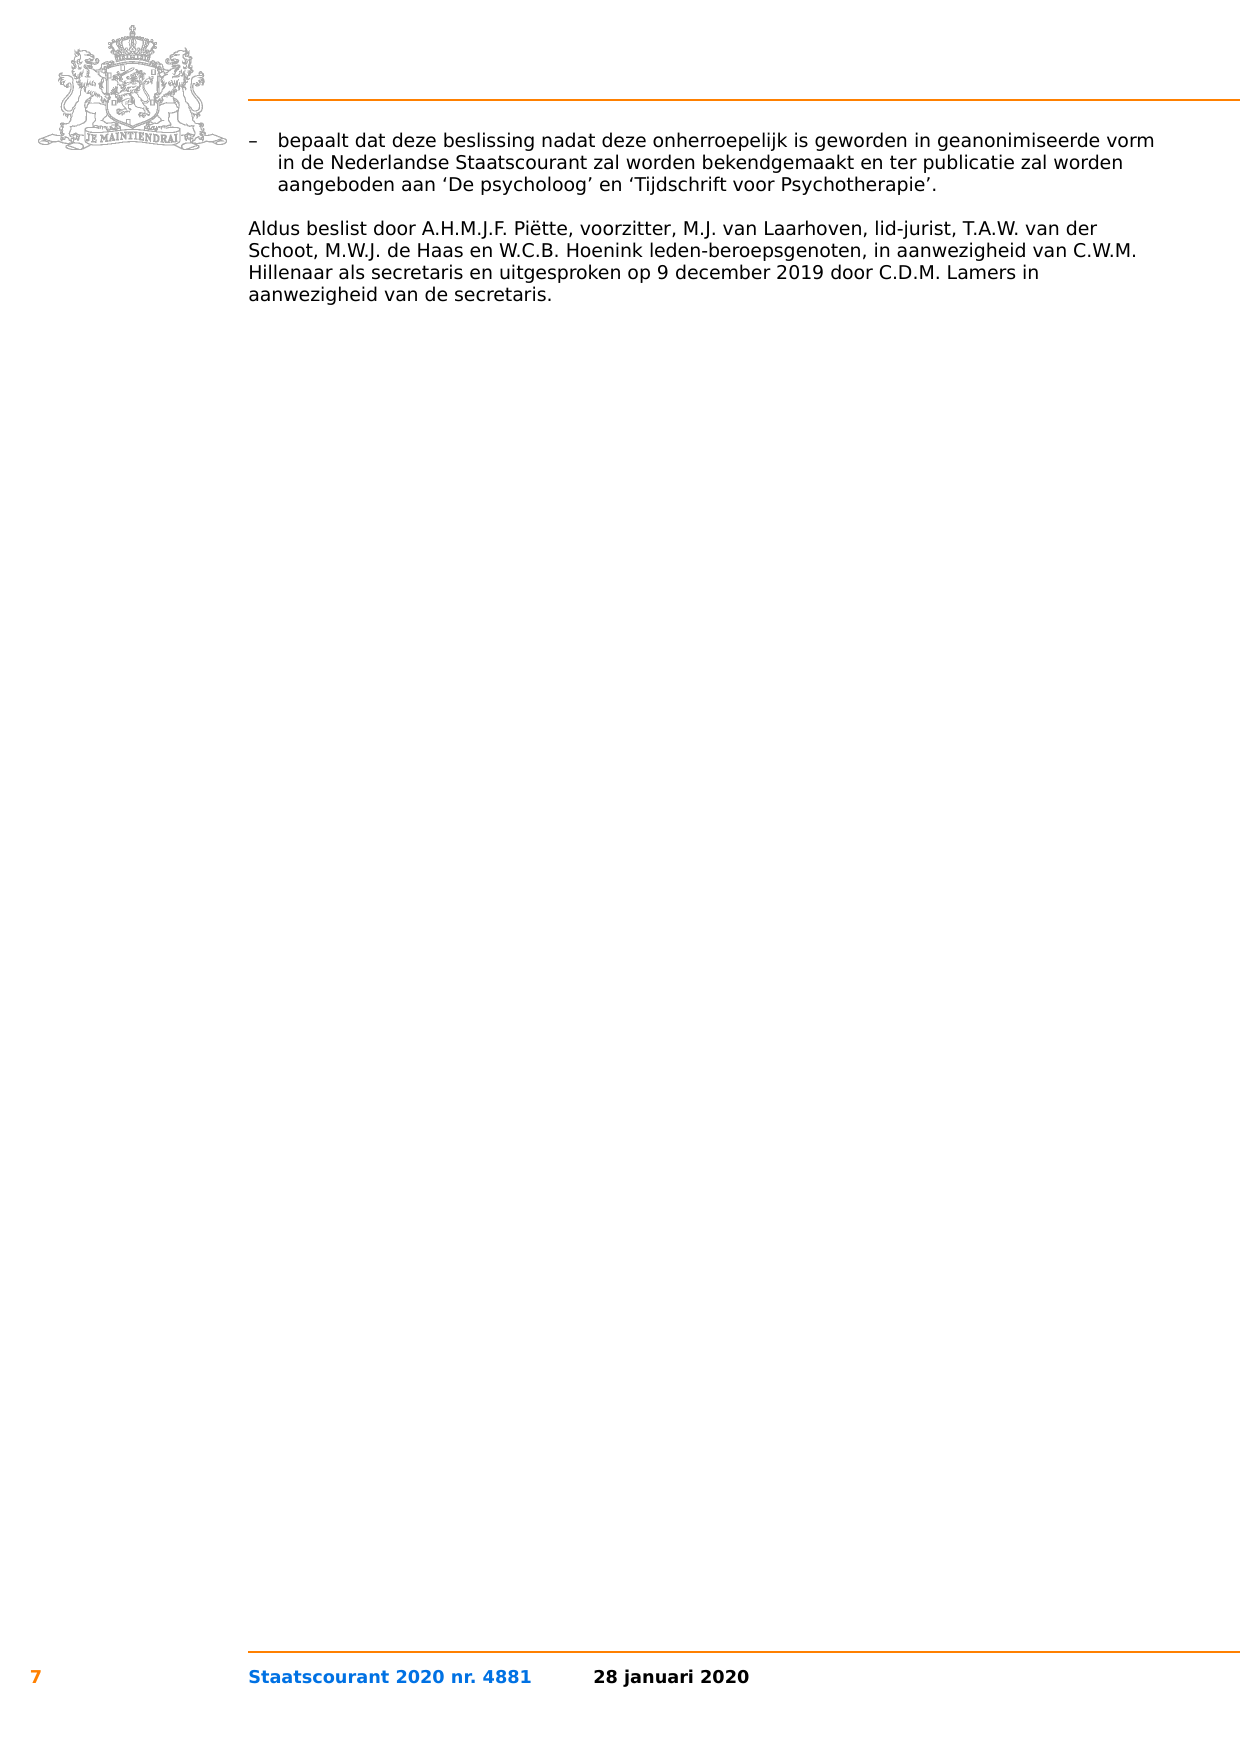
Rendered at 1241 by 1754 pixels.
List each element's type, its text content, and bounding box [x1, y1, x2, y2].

text Aldus beslist door A.H.M.J.F. Piëtte, voorzitter, M.J. van Laarhoven, lid-jurist, T.A.W. van der Schoot, M.W.J. de Haas en W.C.B. Hoenink leden-beroepsgenoten, in aanwezigheid van C.W.M. Hillenaar als secretaris en uitgesproken op 9 december 2019 door C.D.M. Lamers in aanwezigheid van de secretaris. [248, 218, 1163, 306]
text – bepaalt dat deze beslissing nadat deze onherroepelijk is geworden in geanonimiseerde vorm in de Nederlandse Staatscourant zal worden bekendgemaakt en ter publicatie zal worden aangeboden aan ‘De psycholoog’ en ‘Tijdschrift voor Psychotherapie’. [248, 130, 1163, 196]
picture [38, 25, 227, 150]
